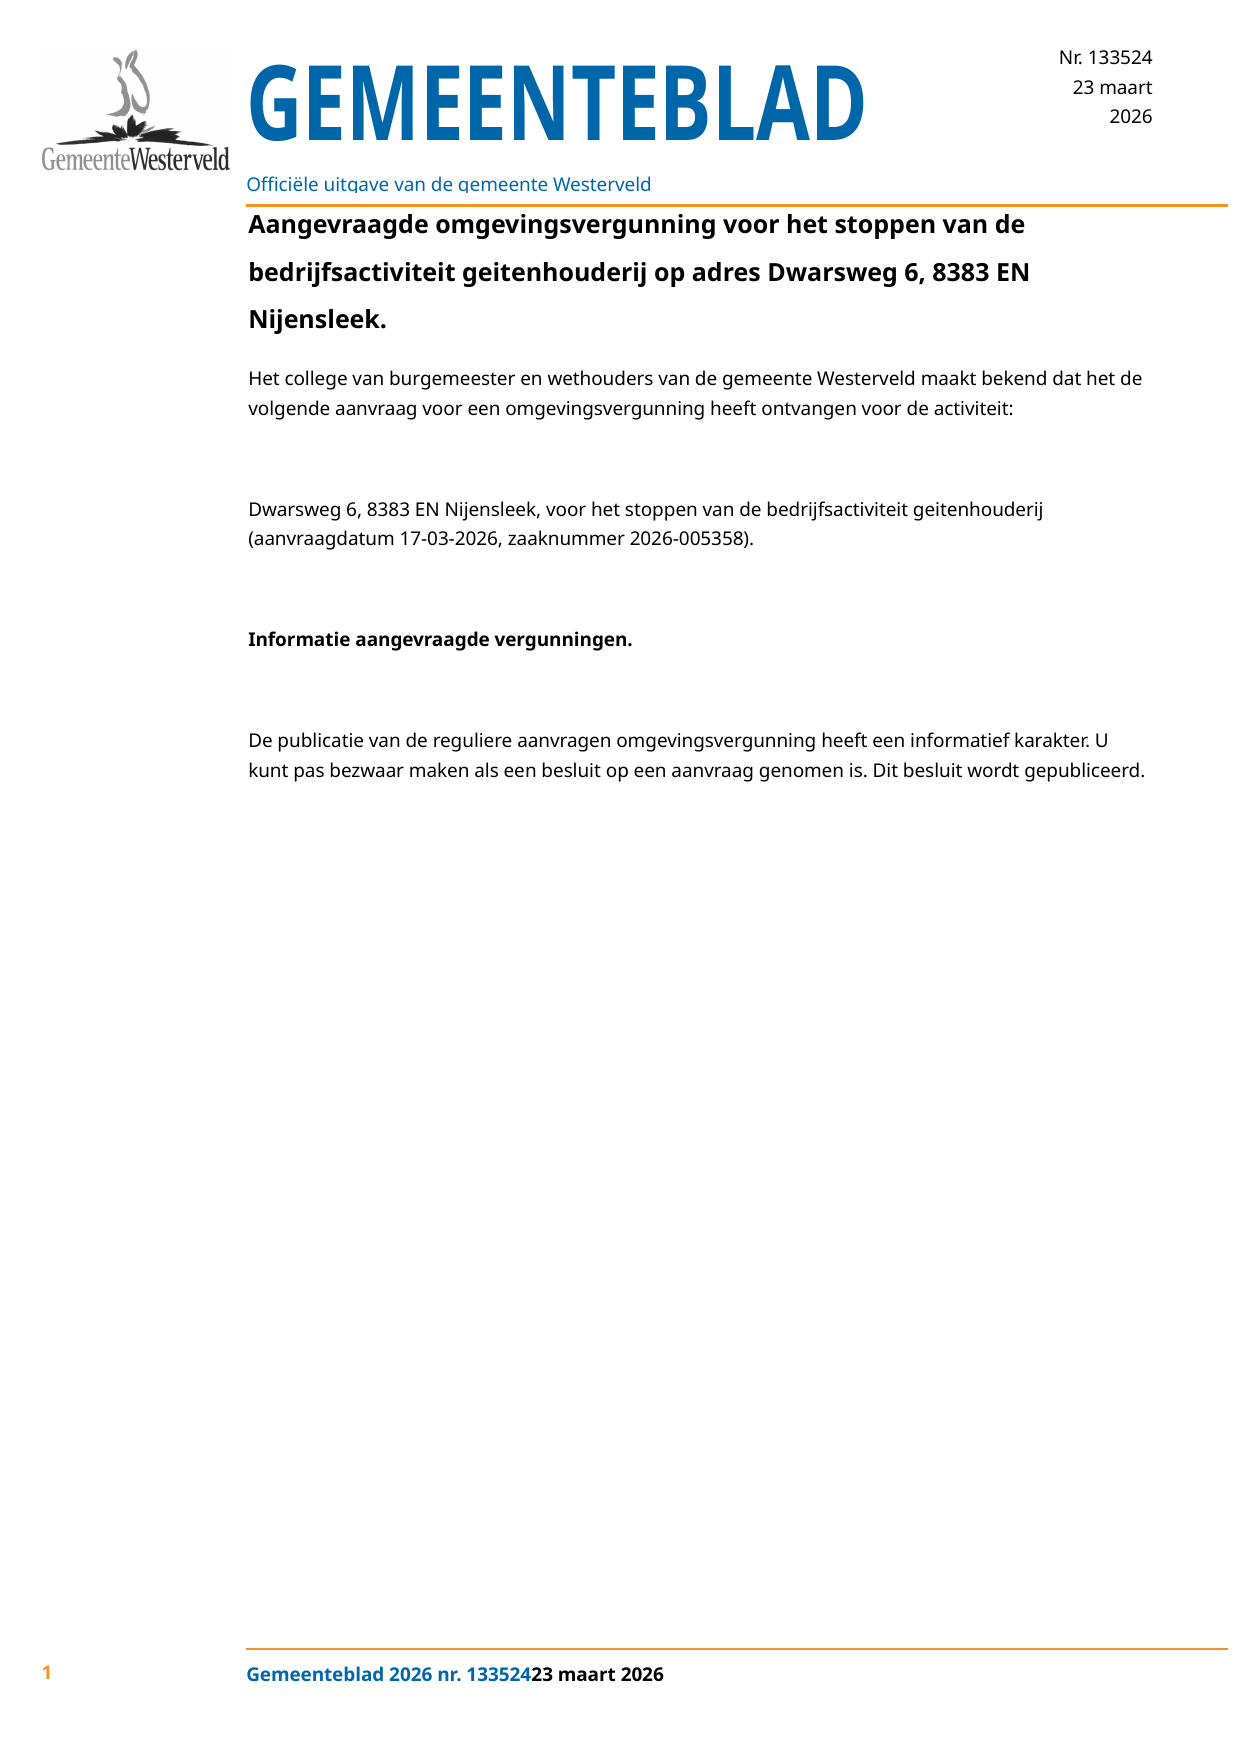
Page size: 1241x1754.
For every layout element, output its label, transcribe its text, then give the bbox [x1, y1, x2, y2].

picture [41, 47, 231, 172]
text Informatie aangevraagde vergunningen. [248, 626, 1152, 652]
text Het college van burgemeester en wethouders van de gemeente Westerveld maakt bekend dat het de volgende aanvraag voor een omgevingsvergunning heeft ontvangen voor de activiteit: [248, 366, 1152, 421]
text Aangevraagde omgevingsvergunning voor het stoppen van de bedrijfsactiviteit geitenhouderij op adres Dwarsweg 6, 8383 EN Nijensleek. [248, 207, 1152, 336]
text De publicatie van de reguliere aanvragen omgevingsvergunning heeft een informatief karakter. U kunt pas bezwaar maken als een besluit op een aanvraag genomen is. Dit besluit wordt gepubliceerd. [248, 727, 1152, 782]
text Dwarsweg 6, 8383 EN Nijensleek, voor het stoppen van de bedrijfsactiviteit geitenhouderij (aanvraagdatum 17-03-2026, zaaknummer 2026-005358). [248, 496, 1152, 551]
